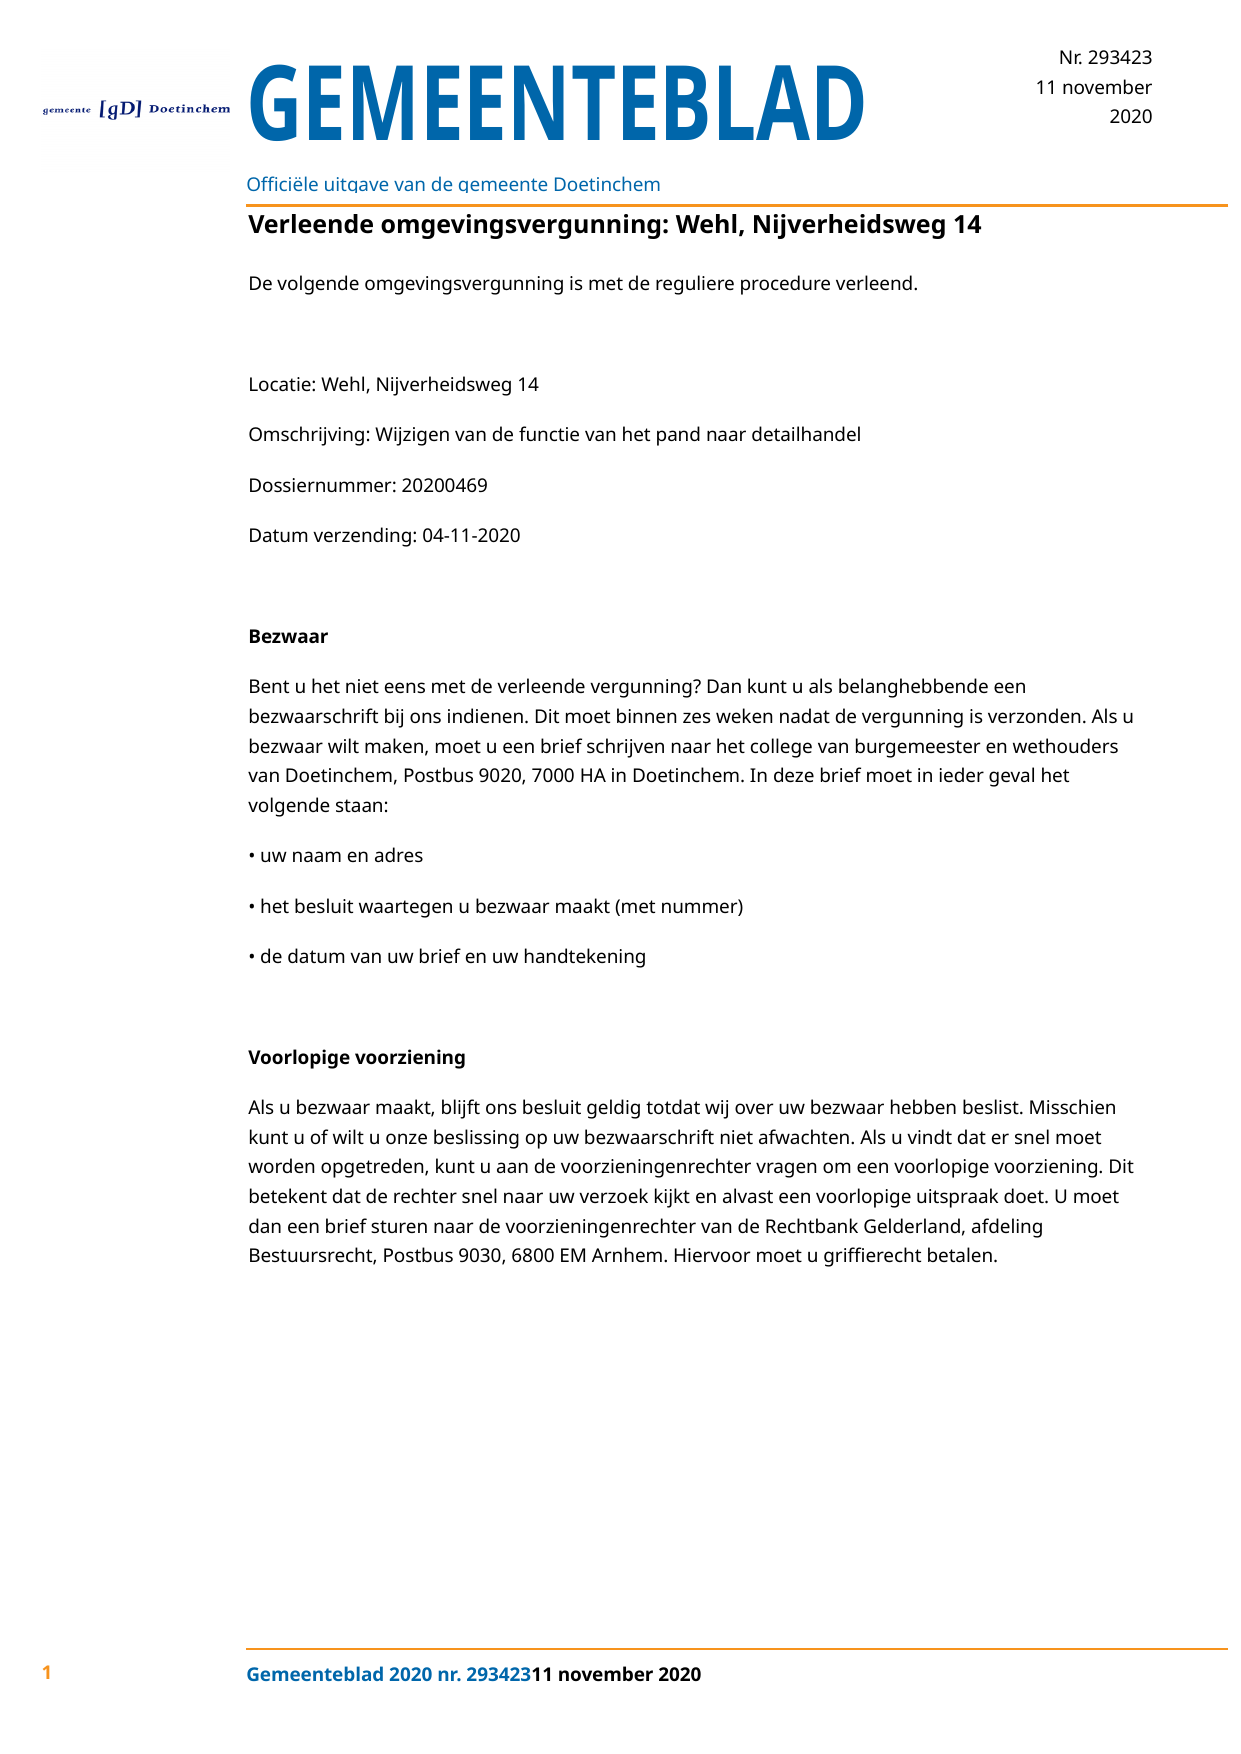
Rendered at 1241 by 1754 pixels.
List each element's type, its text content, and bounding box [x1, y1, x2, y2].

text Bent u het niet eens met de verleende vergunning? Dan kunt u als belanghebbende een bezwaarschrift bij ons indienen. Dit moet binnen zes weken nadat de vergunning is verzonden. Als u bezwaar wilt maken, moet u een brief schrijven naar het college van burgemeester en wethouders van Doetinchem, Postbus 9020, 7000 HA in Doetinchem. In deze brief moet in ieder geval het volgende staan: [248, 674, 1152, 818]
text • het besluit waartegen u bezwaar maakt (met nummer) [248, 893, 1152, 918]
text Datum verzending: 04-11-2020 [248, 522, 1152, 548]
text Locatie: Wehl, Nijverheidsweg 14 [248, 371, 1152, 397]
text Bezwaar [248, 623, 1152, 649]
text Voorlopige voorziening [248, 1044, 1152, 1070]
text Dossiernummer: 20200469 [248, 472, 1152, 498]
text De volgende omgevingsvergunning is met de reguliere procedure verleend. [248, 270, 1152, 296]
text • de datum van uw brief en uw handtekening [248, 943, 1152, 969]
text Verleende omgevingsvergunning: Wehl, Nijverheidsweg 14 [248, 207, 1152, 241]
picture [41, 47, 231, 172]
text Omschrijving: Wijzigen van de functie van het pand naar detailhandel [248, 422, 1152, 447]
text Als u bezwaar maakt, blijft ons besluit geldig totdat wij over uw bezwaar hebben beslist. Misschien kunt u of wilt u onze beslissing op uw bezwaarschrift niet afwachten. Als u vindt dat er snel moet worden opgetreden, kunt u aan de voorzieningenrechter vragen om een voorlopige voorziening. Dit betekent dat de rechter snel naar uw verzoek kijkt en alvast een voorlopige uitspraak doet. U moet dan een brief sturen naar de voorzieningenrechter van de Rechtbank Gelderland, afdeling Bestuursrecht, Postbus 9030, 6800 EM Arnhem. Hiervoor moet u griffierecht betalen. [248, 1094, 1152, 1268]
text • uw naam en adres [248, 842, 1152, 868]
